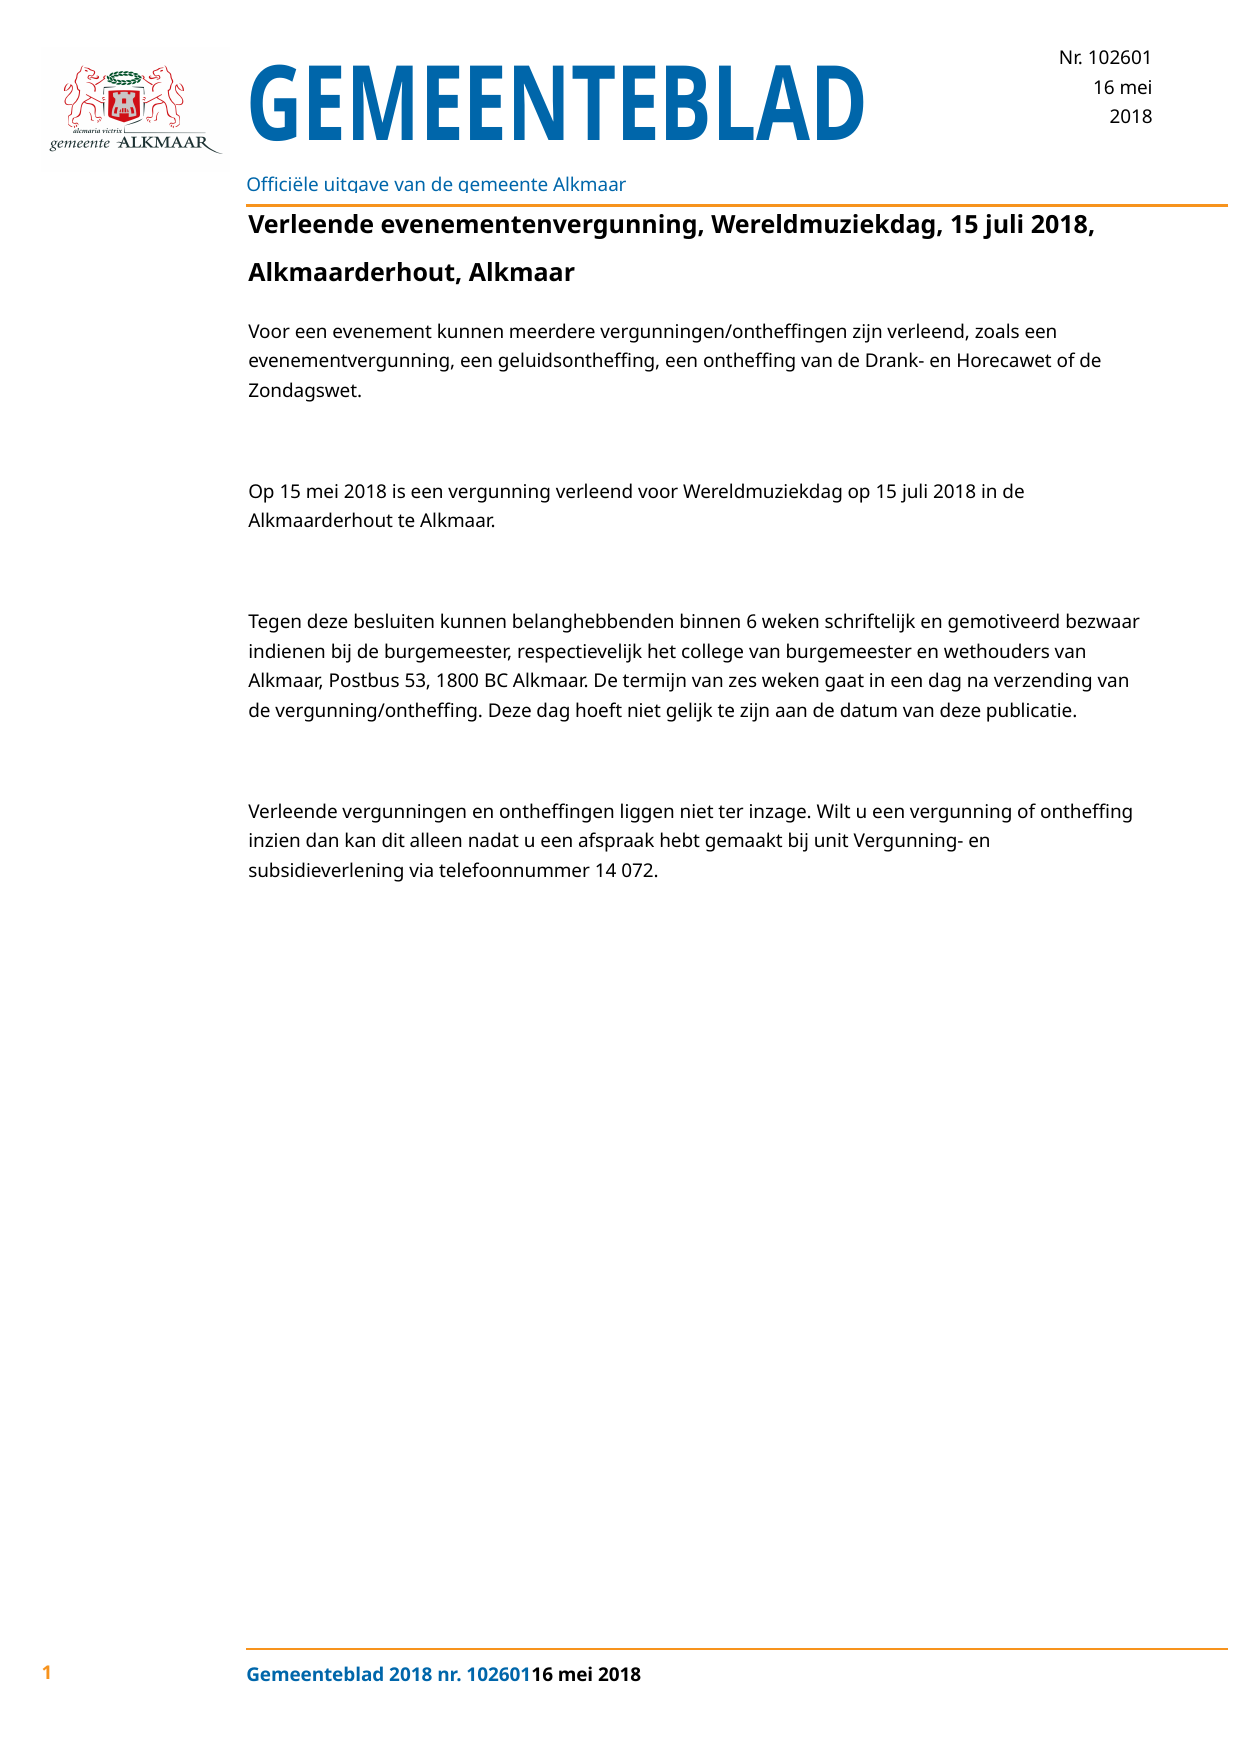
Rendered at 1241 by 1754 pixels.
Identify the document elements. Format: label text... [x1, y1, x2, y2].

text Verleende evenementenvergunning, Wereldmuziekdag, 15 juli 2018, Alkmaarderhout, Alkmaar [248, 207, 1152, 288]
text Op 15 mei 2018 is een vergunning verleend voor Wereldmuziekdag op 15 juli 2018 in de Alkmaarderhout te Alkmaar. [248, 478, 1152, 533]
picture [41, 47, 231, 172]
text Verleende vergunningen en ontheffingen liggen niet ter inzage. Wilt u een vergunning of ontheffing inzien dan kan dit alleen nadat u een afspraak hebt gemaakt bij unit Vergunning- en subsidieverlening via telefoonnummer 14 072. [248, 798, 1152, 883]
text Voor een evenement kunnen meerdere vergunningen/ontheffingen zijn verleend, zoals een evenementvergunning, een geluidsontheffing, een ontheffing van de Drank- en Horecawet of de Zondagswet. [248, 318, 1152, 403]
text Tegen deze besluiten kunnen belanghebbenden binnen 6 weken schriftelijk en gemotiveerd bezwaar indienen bij de burgemeester, respectievelijk het college van burgemeester en wethouders van Alkmaar, Postbus 53, 1800 BC Alkmaar. De termijn van zes weken gaat in een dag na verzending van de vergunning/ontheffing. Deze dag hoeft niet gelijk te zijn aan de datum van deze publicatie. [248, 608, 1152, 723]
